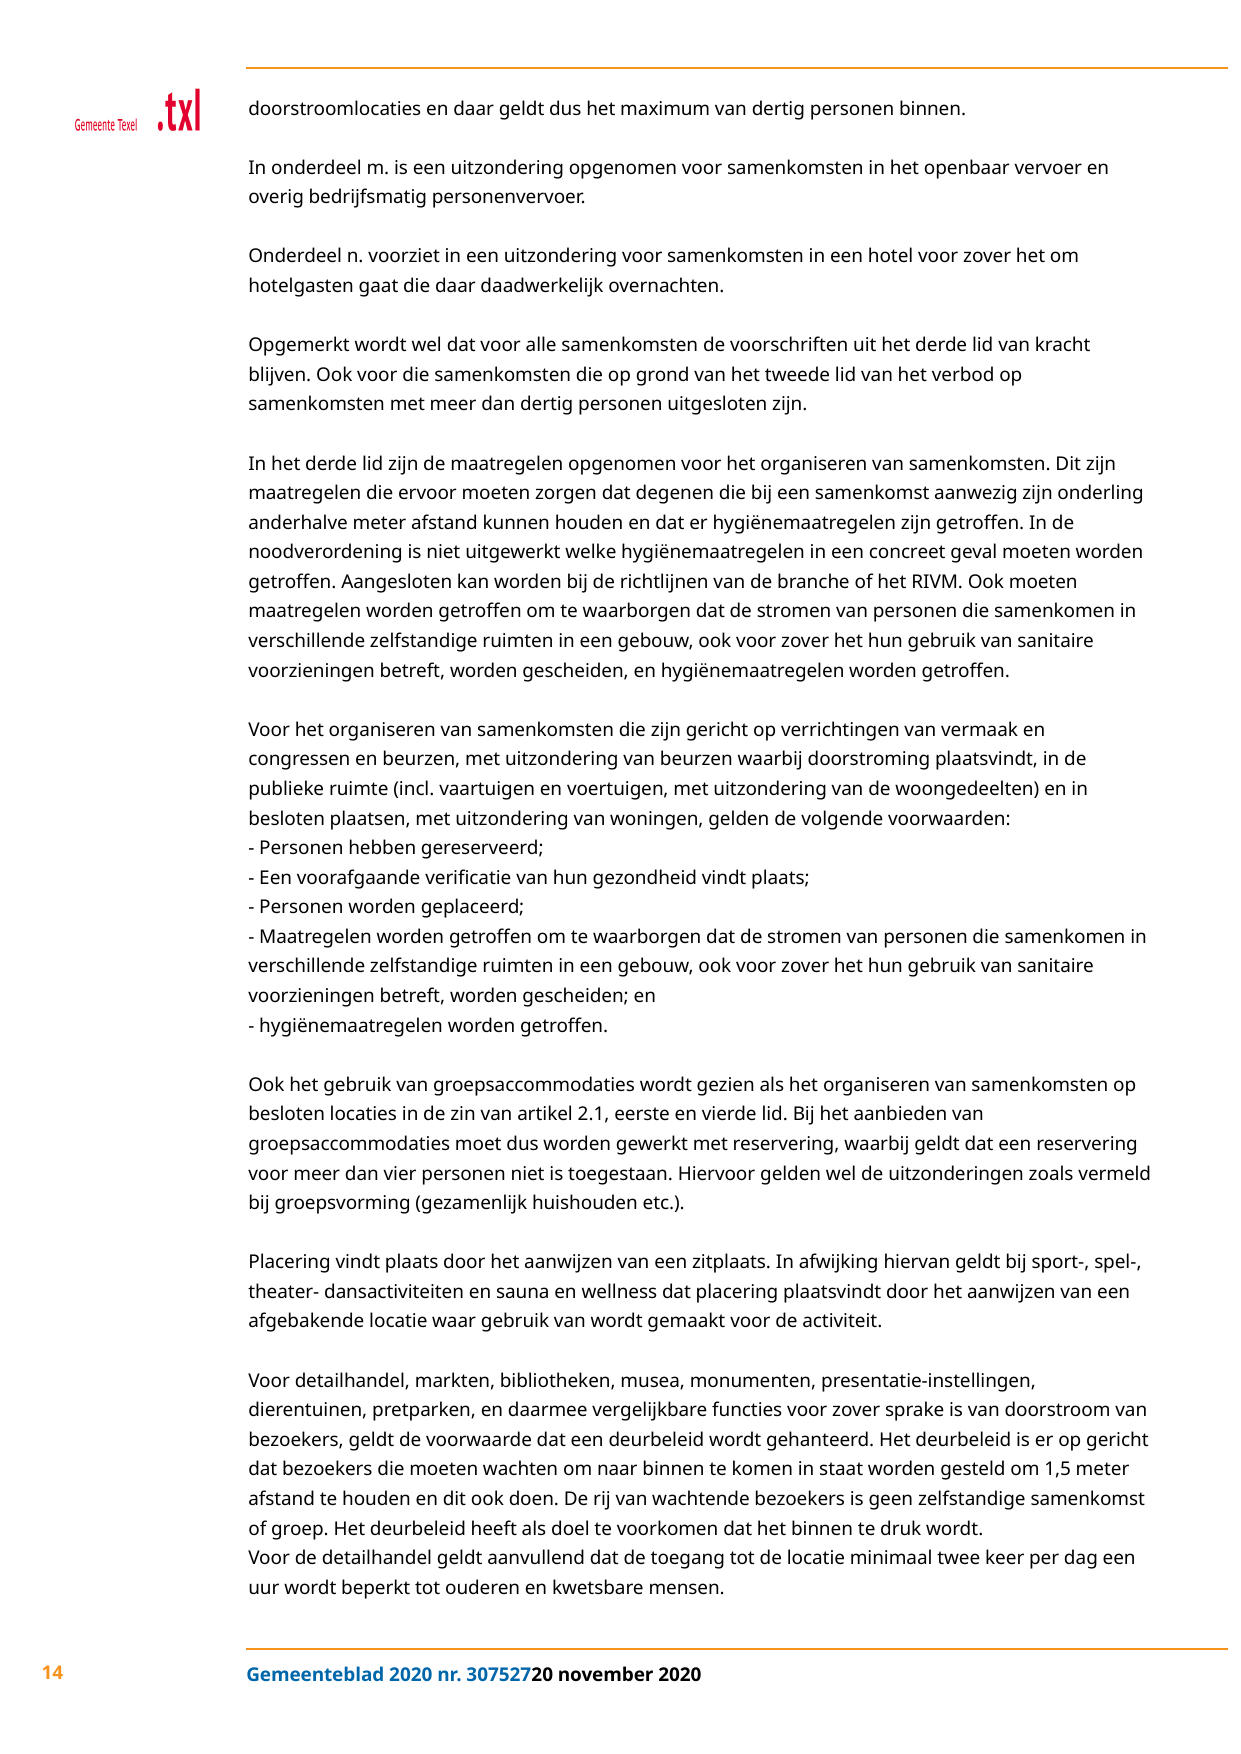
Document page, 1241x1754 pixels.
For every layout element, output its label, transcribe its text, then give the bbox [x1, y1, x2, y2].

text - Een voorafgaande verificatie van hun gezondheid vindt plaats; [248, 864, 1152, 890]
picture [41, 47, 231, 172]
text - Personen hebben gereserveerd; [248, 834, 1152, 860]
text - hygiënemaatregelen worden getroffen. [248, 1012, 1152, 1038]
text doorstroomlocaties en daar geldt dus het maximum van dertig personen binnen. [248, 95, 1152, 121]
text - Maatregelen worden getroffen om te waarborgen dat de stromen van personen die samenkomen in verschillende zelfstandige ruimten in een gebouw, ook voor zover het hun gebruik van sanitaire voorzieningen betreft, worden gescheiden; en [248, 923, 1152, 1008]
text Onderdeel n. voorziet in een uitzondering voor samenkomsten in een hotel voor zover het om hotelgasten gaat die daar daadwerkelijk overnachten. [248, 243, 1152, 298]
text - Personen worden geplaceerd; [248, 893, 1152, 919]
text Voor het organiseren van samenkomsten die zijn gericht op verrichtingen van vermaak en congressen en beurzen, met uitzondering van beurzen waarbij doorstroming plaatsvindt, in de publieke ruimte (incl. vaartuigen en voertuigen, met uitzondering van de woongedeelten) en in besloten plaatsen, met uitzondering van woningen, gelden de volgende voorwaarden: [248, 716, 1152, 831]
text Placering vindt plaats door het aanwijzen van een zitplaats. In afwijking hiervan geldt bij sport-, spel-, theater- dansactiviteiten en sauna en wellness dat placering plaatsvindt door het aanwijzen van een afgebakende locatie waar gebruik van wordt gemaakt voor de activiteit. [248, 1248, 1152, 1333]
text Opgemerkt wordt wel dat voor alle samenkomsten de voorschriften uit het derde lid van kracht blijven. Ook voor die samenkomsten die op grond van het tweede lid van het verbod op samenkomsten met meer dan dertig personen uitgesloten zijn. [248, 331, 1152, 416]
text In onderdeel m. is een uitzondering opgenomen voor samenkomsten in het openbaar vervoer en overig bedrijfsmatig personenvervoer. [248, 154, 1152, 209]
text Voor de detailhandel geldt aanvullend dat de toegang tot de locatie minimaal twee keer per dag een uur wordt beperkt tot ouderen en kwetsbare mensen. [248, 1544, 1152, 1600]
text In het derde lid zijn de maatregelen opgenomen voor het organiseren van samenkomsten. Dit zijn maatregelen die ervoor moeten zorgen dat degenen die bij een samenkomst aanwezig zijn onderling anderhalve meter afstand kunnen houden en dat er hygiënemaatregelen zijn getroffen. In de noodverordening is niet uitgewerkt welke hygiënemaatregelen in een concreet geval moeten worden getroffen. Aangesloten kan worden bij de richtlijnen van de branche of het RIVM. Ook moeten maatregelen worden getroffen om te waarborgen dat de stromen van personen die samenkomen in verschillende zelfstandige ruimten in een gebouw, ook voor zover het hun gebruik van sanitaire voorzieningen betreft, worden gescheiden, en hygiënemaatregelen worden getroffen. [248, 450, 1152, 683]
text Ook het gebruik van groepsaccommodaties wordt gezien als het organiseren van samenkomsten op besloten locaties in de zin van artikel 2.1, eerste en vierde lid. Bij het aanbieden van groepsaccommodaties moet dus worden gewerkt met reservering, waarbij geldt dat een reservering voor meer dan vier personen niet is toegestaan. Hiervoor gelden wel de uitzonderingen zoals vermeld bij groepsvorming (gezamenlijk huishouden etc.). [248, 1071, 1152, 1215]
text Voor detailhandel, markten, bibliotheken, musea, monumenten, presentatie-instellingen, dierentuinen, pretparken, en daarmee vergelijkbare functies voor zover sprake is van doorstroom van bezoekers, geldt de voorwaarde dat een deurbeleid wordt gehanteerd. Het deurbeleid is er op gericht dat bezoekers die moeten wachten om naar binnen te komen in staat worden gesteld om 1,5 meter afstand te houden en dit ook doen. De rij van wachtende bezoekers is geen zelfstandige samenkomst of groep. Het deurbeleid heeft als doel te voorkomen dat het binnen te druk wordt. [248, 1367, 1152, 1541]
